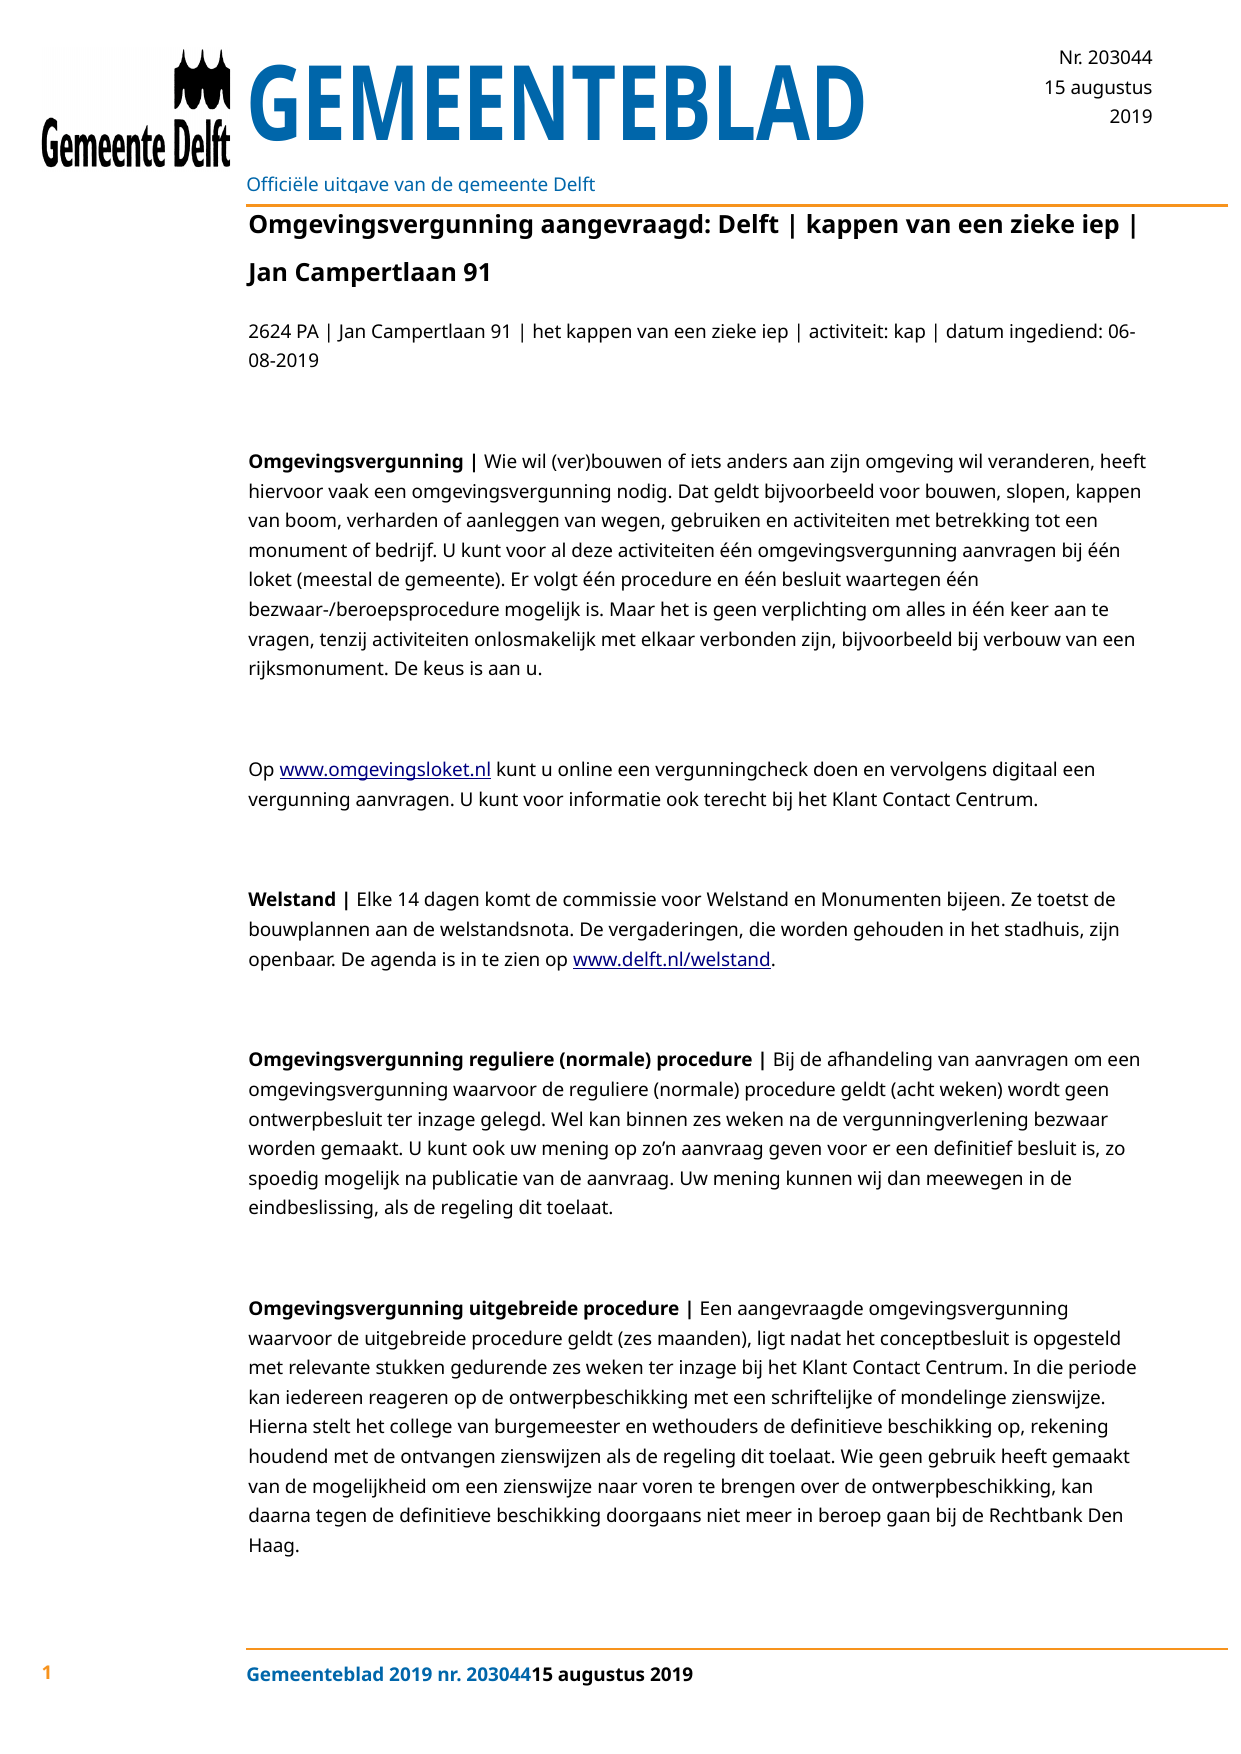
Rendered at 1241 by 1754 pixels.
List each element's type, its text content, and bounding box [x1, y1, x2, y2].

text Omgevingsvergunning aangevraagd: Delft | kappen van een zieke iep | Jan Campertlaan 91 [248, 207, 1152, 288]
text Omgevingsvergunning reguliere (normale) procedure | Bij de afhandeling van aanvragen om een omgevingsvergunning waarvoor de reguliere (normale) procedure geldt (acht weken) wordt geen ontwerpbesluit ter inzage gelegd. Wel kan binnen zes weken na de vergunningverlening bezwaar worden gemaakt. U kunt ook uw mening op zo’n aanvraag geven voor er een definitief besluit is, zo spoedig mogelijk na publicatie van de aanvraag. Uw mening kunnen wij dan meewegen in de eindbeslissing, als de regeling dit toelaat. [248, 1047, 1152, 1220]
text Omgevingsvergunning | Wie wil (ver)bouwen of iets anders aan zijn omgeving wil veranderen, heeft hiervoor vaak een omgevingsvergunning nodig. Dat geldt bijvoorbeeld voor bouwen, slopen, kappen van boom, verharden of aanleggen van wegen, gebruiken en activiteiten met betrekking tot een monument of bedrijf. U kunt voor al deze activiteiten één omgevingsvergunning aanvragen bij één loket (meestal de gemeente). Er volgt één procedure en één besluit waartegen één bezwaar-/beroepsprocedure mogelijk is. Maar het is geen verplichting om alles in één keer aan te vragen, tenzij activiteiten onlosmakelijk met elkaar verbonden zijn, bijvoorbeeld bij verbouw van een rijksmonument. De keus is aan u. [248, 448, 1152, 681]
text Omgevingsvergunning uitgebreide procedure | Een aangevraagde omgevingsvergunning waarvoor de uitgebreide procedure geldt (zes maanden), ligt nadat het conceptbesluit is opgesteld met relevante stukken gedurende zes weken ter inzage bij het Klant Contact Centrum. In die periode kan iedereen reageren op de ontwerpbeschikking met een schriftelijke of mondelinge zienswijze. Hierna stelt het college van burgemeester en wethouders de definitieve beschikking op, rekening houdend met de ontvangen zienswijzen als de regeling dit toelaat. Wie geen gebruik heeft gemaakt van de mogelijkheid om een zienswijze naar voren te brengen over de ontwerpbeschikking, kan daarna tegen de definitieve beschikking doorgaans niet meer in beroep gaan bij de Rechtbank Den Haag. [248, 1295, 1152, 1558]
text Welstand | Elke 14 dagen komt de commissie voor Welstand en Monumenten bijeen. Ze toetst de bouwplannen aan de welstandsnota. De vergaderingen, die worden gehouden in het stadhuis, zijn openbaar. De agenda is in te zien op www.delft.nl/welstand. [248, 887, 1152, 972]
text Op www.omgevingsloket.nl kunt u online een vergunningcheck doen en vervolgens digitaal een vergunning aanvragen. U kunt voor informatie ook terecht bij het Klant Contact Centrum. [248, 756, 1152, 812]
picture [41, 47, 231, 172]
text 2624 PA | Jan Campertlaan 91 | het kappen van een zieke iep | activiteit: kap | datum ingediend: 06-08-2019 [248, 318, 1152, 373]
